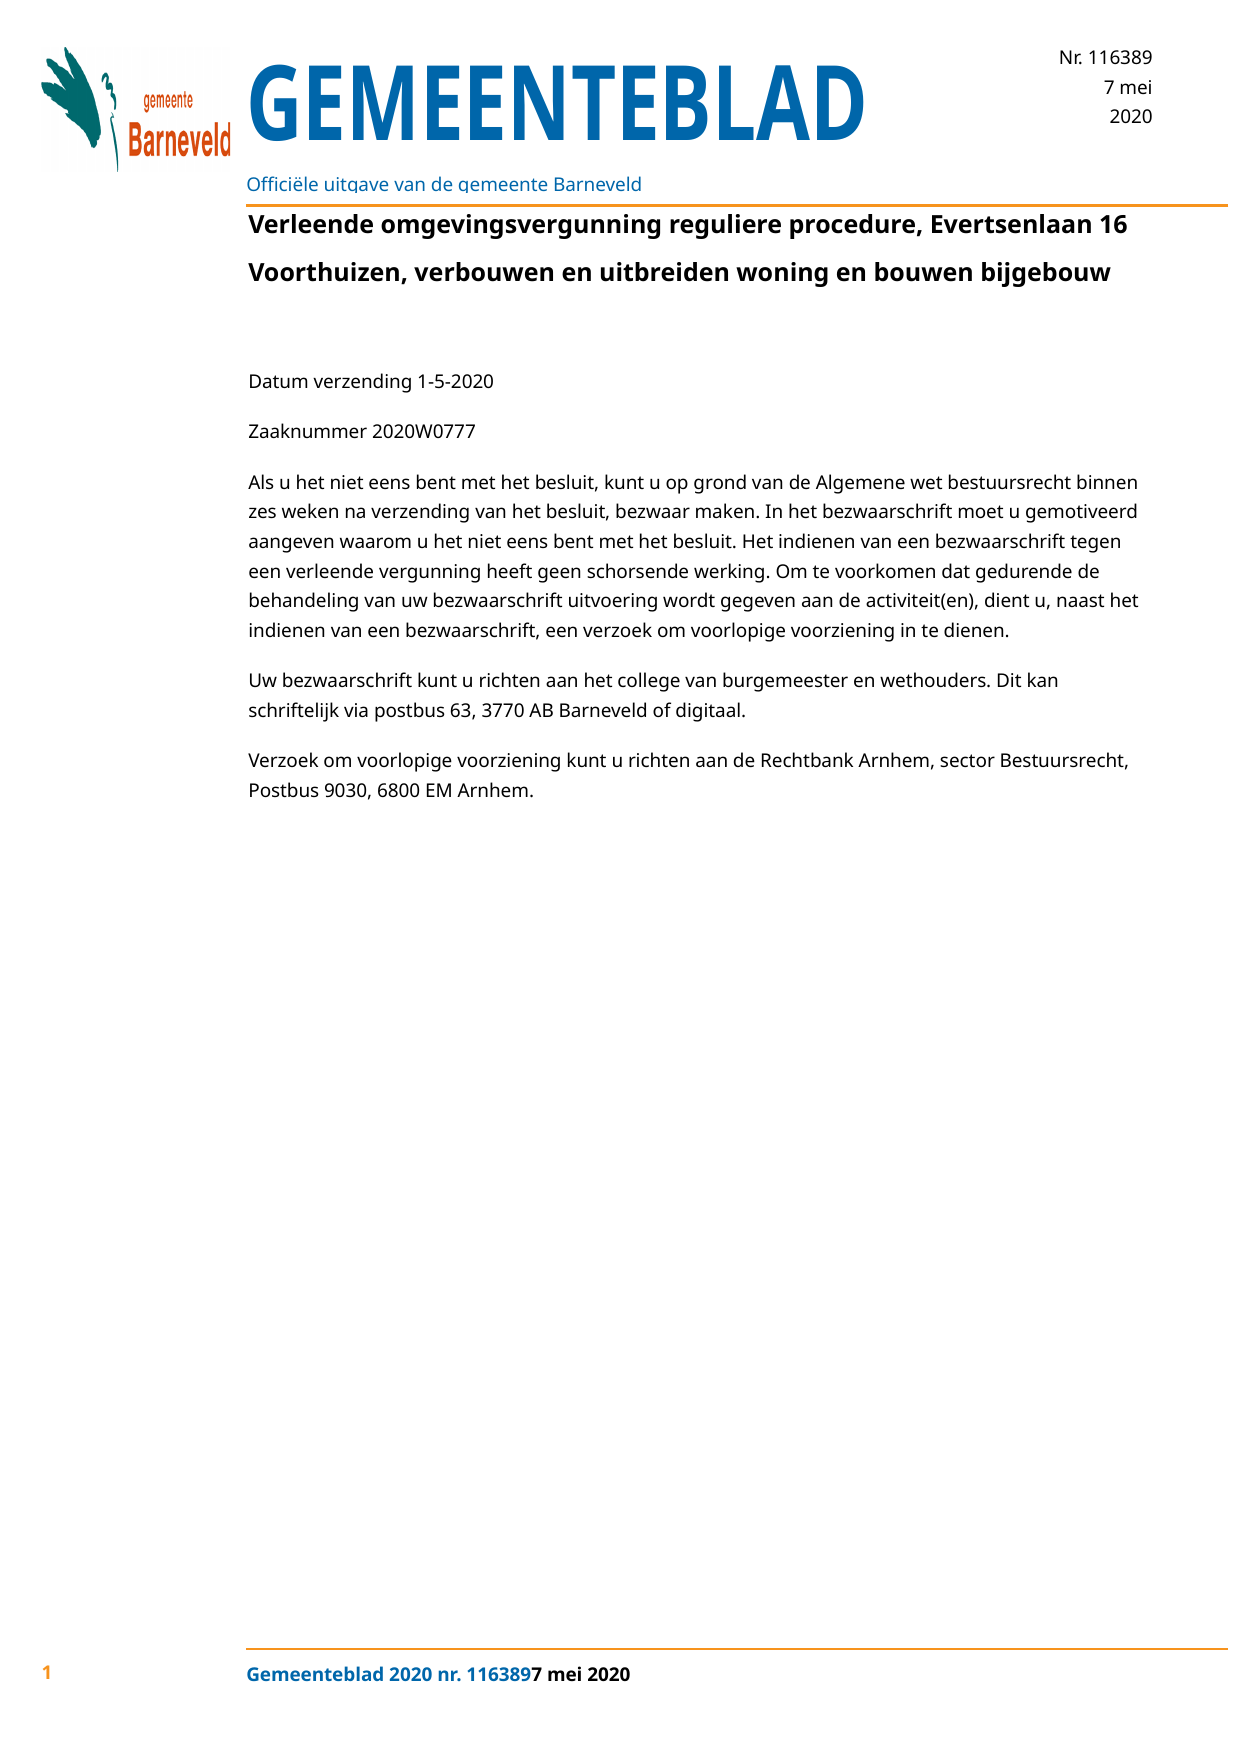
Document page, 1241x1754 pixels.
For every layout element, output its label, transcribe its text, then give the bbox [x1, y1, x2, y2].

text Zaaknummer 2020W0777 [248, 419, 1152, 444]
text Verzoek om voorlopige voorziening kunt u richten aan de Rechtbank Arnhem, sector Bestuursrecht, Postbus 9030, 6800 EM Arnhem. [248, 747, 1152, 803]
text Datum verzending 1-5-2020 [248, 368, 1152, 394]
text Uw bezwaarschrift kunt u richten aan het college van burgemeester en wethouders. Dit kan schriftelijk via postbus 63, 3770 AB Barneveld of digitaal. [248, 667, 1152, 723]
text Als u het niet eens bent met het besluit, kunt u op grond van de Algemene wet bestuursrecht binnen zes weken na verzending van het besluit, bezwaar maken. In het bezwaarschrift moet u gemotiveerd aangeven waarom u het niet eens bent met het besluit. Het indienen van een bezwaarschrift tegen een verleende vergunning heeft geen schorsende werking. Om te voorkomen dat gedurende de behandeling van uw bezwaarschrift uitvoering wordt gegeven aan de activiteit(en), dient u, naast het indienen van een bezwaarschrift, een verzoek om voorlopige voorziening in te dienen. [248, 469, 1152, 643]
picture [41, 47, 231, 172]
text Verleende omgevingsvergunning reguliere procedure, Evertsenlaan 16 Voorthuizen, verbouwen en uitbreiden woning en bouwen bijgebouw [248, 207, 1152, 288]
